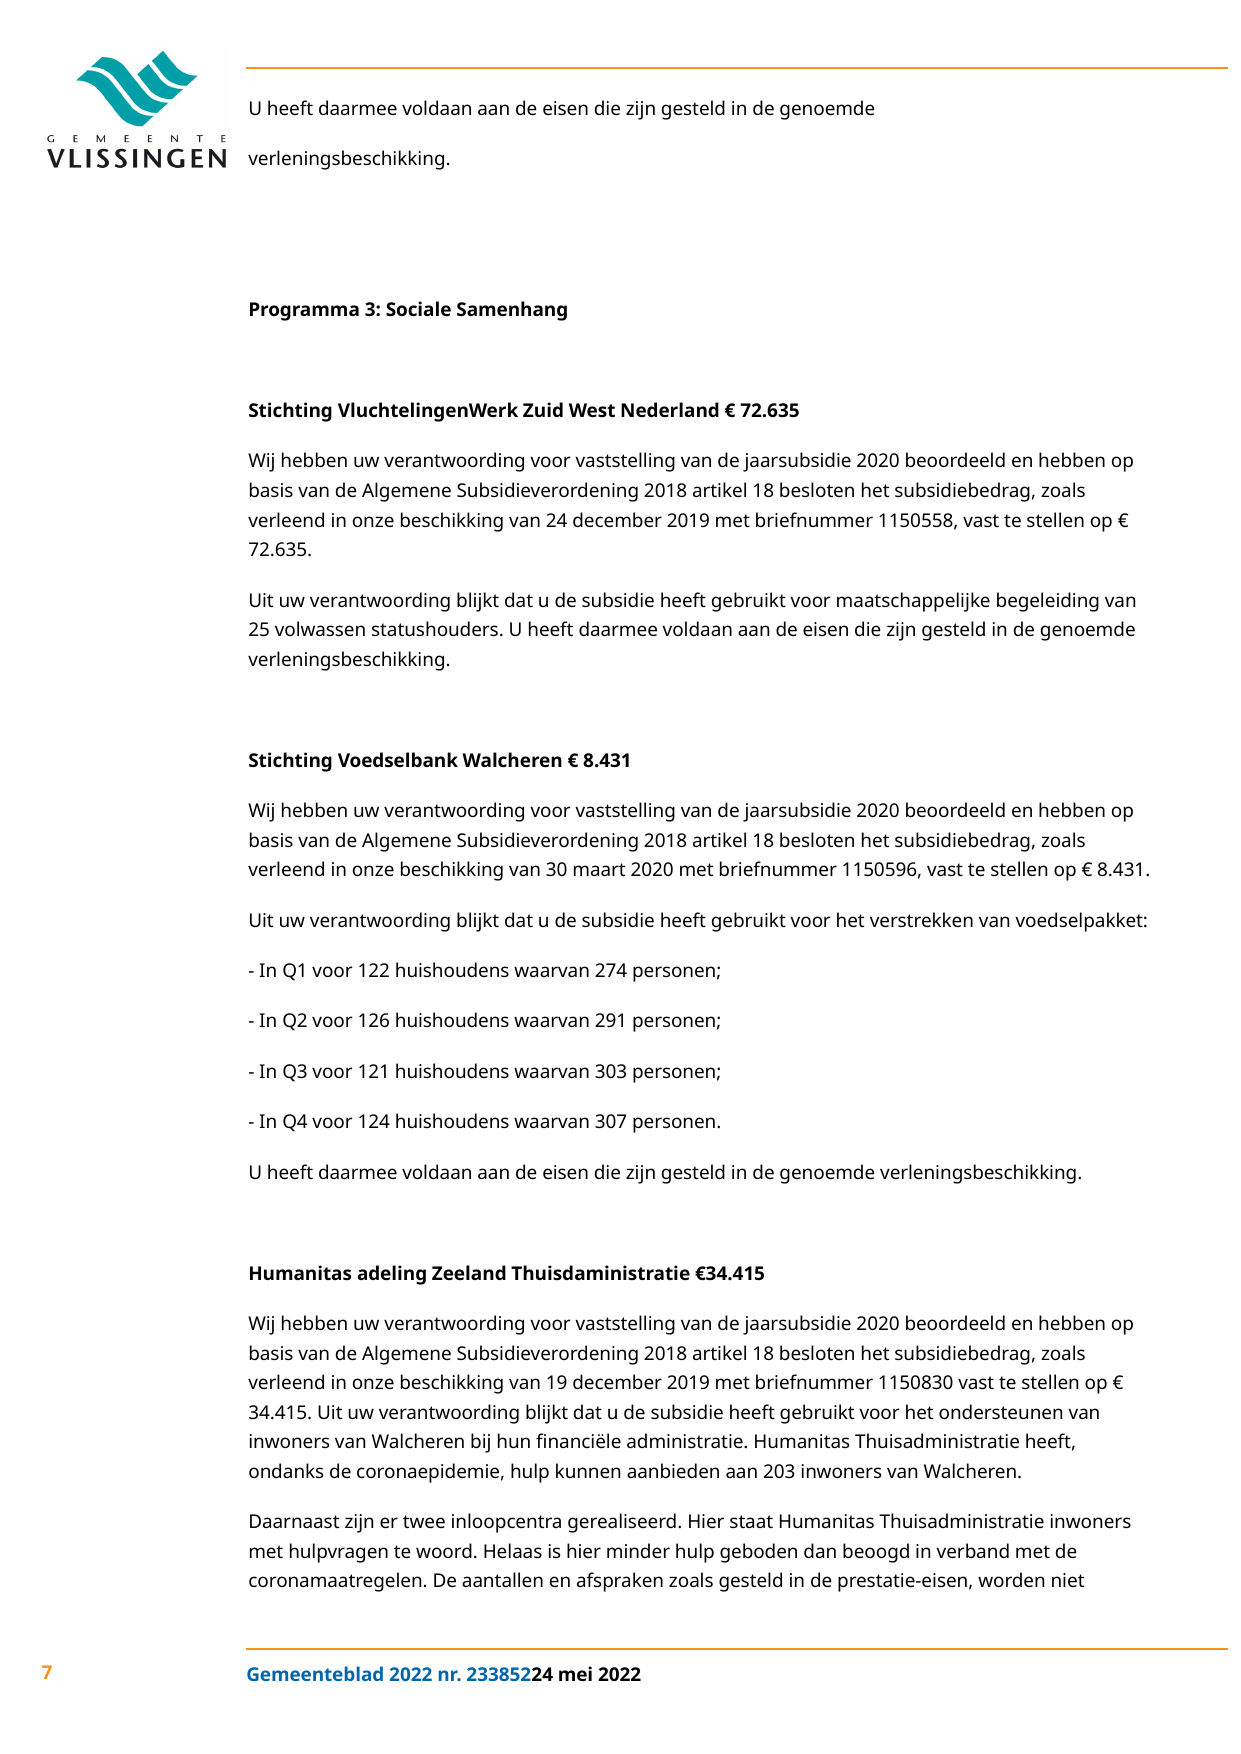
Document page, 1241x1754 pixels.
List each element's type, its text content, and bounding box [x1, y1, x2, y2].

picture [41, 47, 231, 172]
text - In Q3 voor 121 huishoudens waarvan 303 personen; [248, 1058, 1152, 1084]
text Programma 3: Sociale Samenhang [248, 296, 1152, 322]
text verleningsbeschikking. [248, 145, 1152, 171]
text Stichting Voedselbank Walcheren € 8.431 [248, 747, 1152, 773]
text Humanitas adeling Zeeland Thuisdaministratie €34.415 [248, 1260, 1152, 1286]
text Uit uw verantwoording blijkt dat u de subsidie heeft gebruikt voor maatschappelijke begeleiding van 25 volwassen statushouders. U heeft daarmee voldaan aan de eisen die zijn gesteld in de genoemde verleningsbeschikking. [248, 587, 1152, 672]
text - In Q4 voor 124 huishoudens waarvan 307 personen. [248, 1108, 1152, 1134]
text Wij hebben uw verantwoording voor vaststelling van de jaarsubsidie 2020 beoordeeld en hebben op basis van de Algemene Subsidieverordening 2018 artikel 18 besloten het subsidiebedrag, zoals verleend in onze beschikking van 19 december 2019 met briefnummer 1150830 vast te stellen op € 34.415. Uit uw verantwoording blijkt dat u de subsidie heeft gebruikt voor het ondersteunen van inwoners van Walcheren bij hun financiële administratie. Humanitas Thuisadministratie heeft, ondanks de coronaepidemie, hulp kunnen aanbieden aan 203 inwoners van Walcheren. [248, 1310, 1152, 1484]
text - In Q2 voor 126 huishoudens waarvan 291 personen; [248, 1008, 1152, 1033]
text Wij hebben uw verantwoording voor vaststelling van de jaarsubsidie 2020 beoordeeld en hebben op basis van de Algemene Subsidieverordening 2018 artikel 18 besloten het subsidiebedrag, zoals verleend in onze beschikking van 24 december 2019 met briefnummer 1150558, vast te stellen op € 72.635. [248, 448, 1152, 562]
text U heeft daarmee voldaan aan de eisen die zijn gesteld in de genoemde verleningsbeschikking. [248, 1159, 1152, 1185]
text Wij hebben uw verantwoording voor vaststelling van de jaarsubsidie 2020 beoordeeld en hebben op basis van de Algemene Subsidieverordening 2018 artikel 18 besloten het subsidiebedrag, zoals verleend in onze beschikking van 30 maart 2020 met briefnummer 1150596, vast te stellen op € 8.431. [248, 797, 1152, 882]
text - In Q1 voor 122 huishoudens waarvan 274 personen; [248, 957, 1152, 983]
text U heeft daarmee voldaan aan de eisen die zijn gesteld in de genoemde [248, 95, 1152, 121]
text Uit uw verantwoording blijkt dat u de subsidie heeft gebruikt voor het verstrekken van voedselpakket: [248, 907, 1152, 933]
text Daarnaast zijn er twee inloopcentra gerealiseerd. Hier staat Humanitas Thuisadministratie inwoners met hulpvragen te woord. Helaas is hier minder hulp geboden dan beoogd in verband met de coronamaatregelen. De aantallen en afspraken zoals gesteld in de prestatie-eisen, worden niet [248, 1508, 1152, 1593]
text Stichting VluchtelingenWerk Zuid West Nederland € 72.635 [248, 397, 1152, 423]
